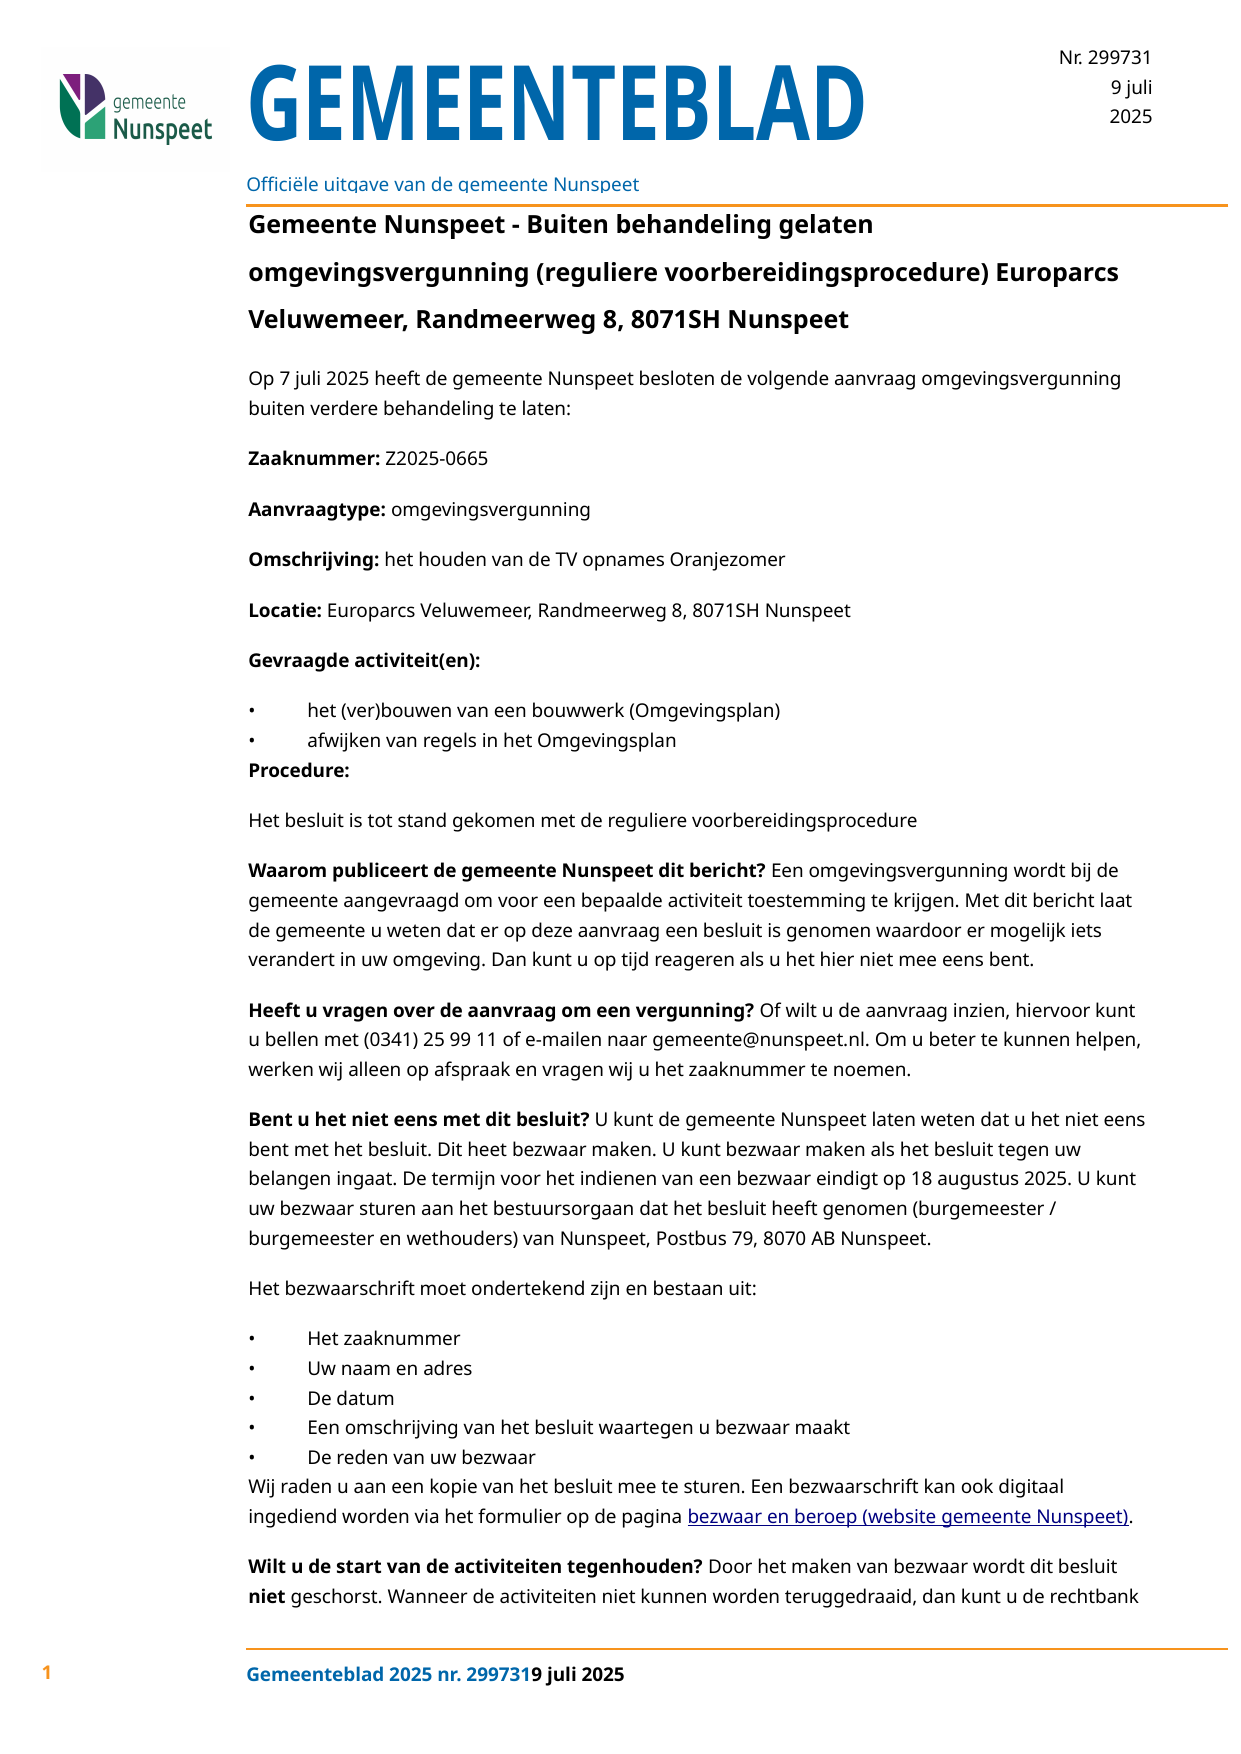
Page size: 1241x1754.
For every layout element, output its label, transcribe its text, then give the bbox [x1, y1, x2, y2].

text Zaaknummer: Z2025-0665 [248, 446, 1152, 471]
text Procedure: [248, 757, 1152, 782]
picture [41, 47, 231, 172]
list het (ver)bouwen van een bouwwerk (Omgevingsplan) [248, 698, 1152, 723]
text Het besluit is tot stand gekomen met de reguliere voorbereidingsprocedure [248, 807, 1152, 833]
text Omschrijving: het houden van de TV opnames Oranjezomer [248, 546, 1152, 572]
text Wij raden u aan een kopie van het besluit mee te sturen. Een bezwaarschrift kan ook digitaal ingediend worden via het formulier op de pagina bezwaar en beroep (website gemeente Nunspeet). [248, 1473, 1152, 1529]
list De datum [248, 1385, 1152, 1410]
list Het zaaknummer [248, 1326, 1152, 1351]
text Het bezwaarschrift moet ondertekend zijn en bestaan uit: [248, 1275, 1152, 1301]
text Gemeente Nunspeet - Buiten behandeling gelaten omgevingsvergunning (reguliere voorbereidingsprocedure) Europarcs Veluwemeer, Randmeerweg 8, 8071SH Nunspeet [248, 207, 1152, 336]
text Gevraagde activiteit(en): [248, 647, 1152, 673]
list Uw naam en adres [248, 1355, 1152, 1381]
list De reden van uw bezwaar [248, 1444, 1152, 1469]
list Een omschrijving van het besluit waartegen u bezwaar maakt [248, 1414, 1152, 1440]
list afwijken van regels in het Omgevingsplan [248, 727, 1152, 753]
text Bent u het niet eens met dit besluit? U kunt de gemeente Nunspeet laten weten dat u het niet eens bent met het besluit. Dit heet bezwaar maken. U kunt bezwaar maken als het besluit tegen uw belangen ingaat. De termijn voor het indienen van een bezwaar eindigt op 18 augustus 2025. U kunt uw bezwaar sturen aan het bestuursorgaan dat het besluit heeft genomen (burgemeester / burgemeester en wethouders) van Nunspeet, Postbus 79, 8070 AB Nunspeet. [248, 1106, 1152, 1250]
text Heeft u vragen over de aanvraag om een vergunning? Of wilt u de aanvraag inzien, hiervoor kunt u bellen met (0341) 25 99 11 of e-mailen naar gemeente@nunspeet.nl. Om u beter te kunnen helpen, werken wij alleen op afspraak en vragen wij u het zaaknummer te noemen. [248, 997, 1152, 1082]
text Waarom publiceert de gemeente Nunspeet dit bericht? Een omgevingsvergunning wordt bij de gemeente aangevraagd om voor een bepaalde activiteit toestemming te krijgen. Met dit bericht laat de gemeente u weten dat er op deze aanvraag een besluit is genomen waardoor er mogelijk iets verandert in uw omgeving. Dan kunt u op tijd reageren als u het hier niet mee eens bent. [248, 858, 1152, 972]
text Op 7 juli 2025 heeft de gemeente Nunspeet besloten de volgende aanvraag omgevingsvergunning buiten verdere behandeling te laten: [248, 366, 1152, 421]
text Aanvraagtype: omgevingsvergunning [248, 496, 1152, 522]
text Wilt u de start van de activiteiten tegenhouden? Door het maken van bezwaar wordt dit besluit niet geschorst. Wanneer de activiteiten niet kunnen worden teruggedraaid, dan kunt u de rechtbank [248, 1553, 1152, 1609]
text Locatie: Europarcs Veluwemeer, Randmeerweg 8, 8071SH Nunspeet [248, 597, 1152, 622]
